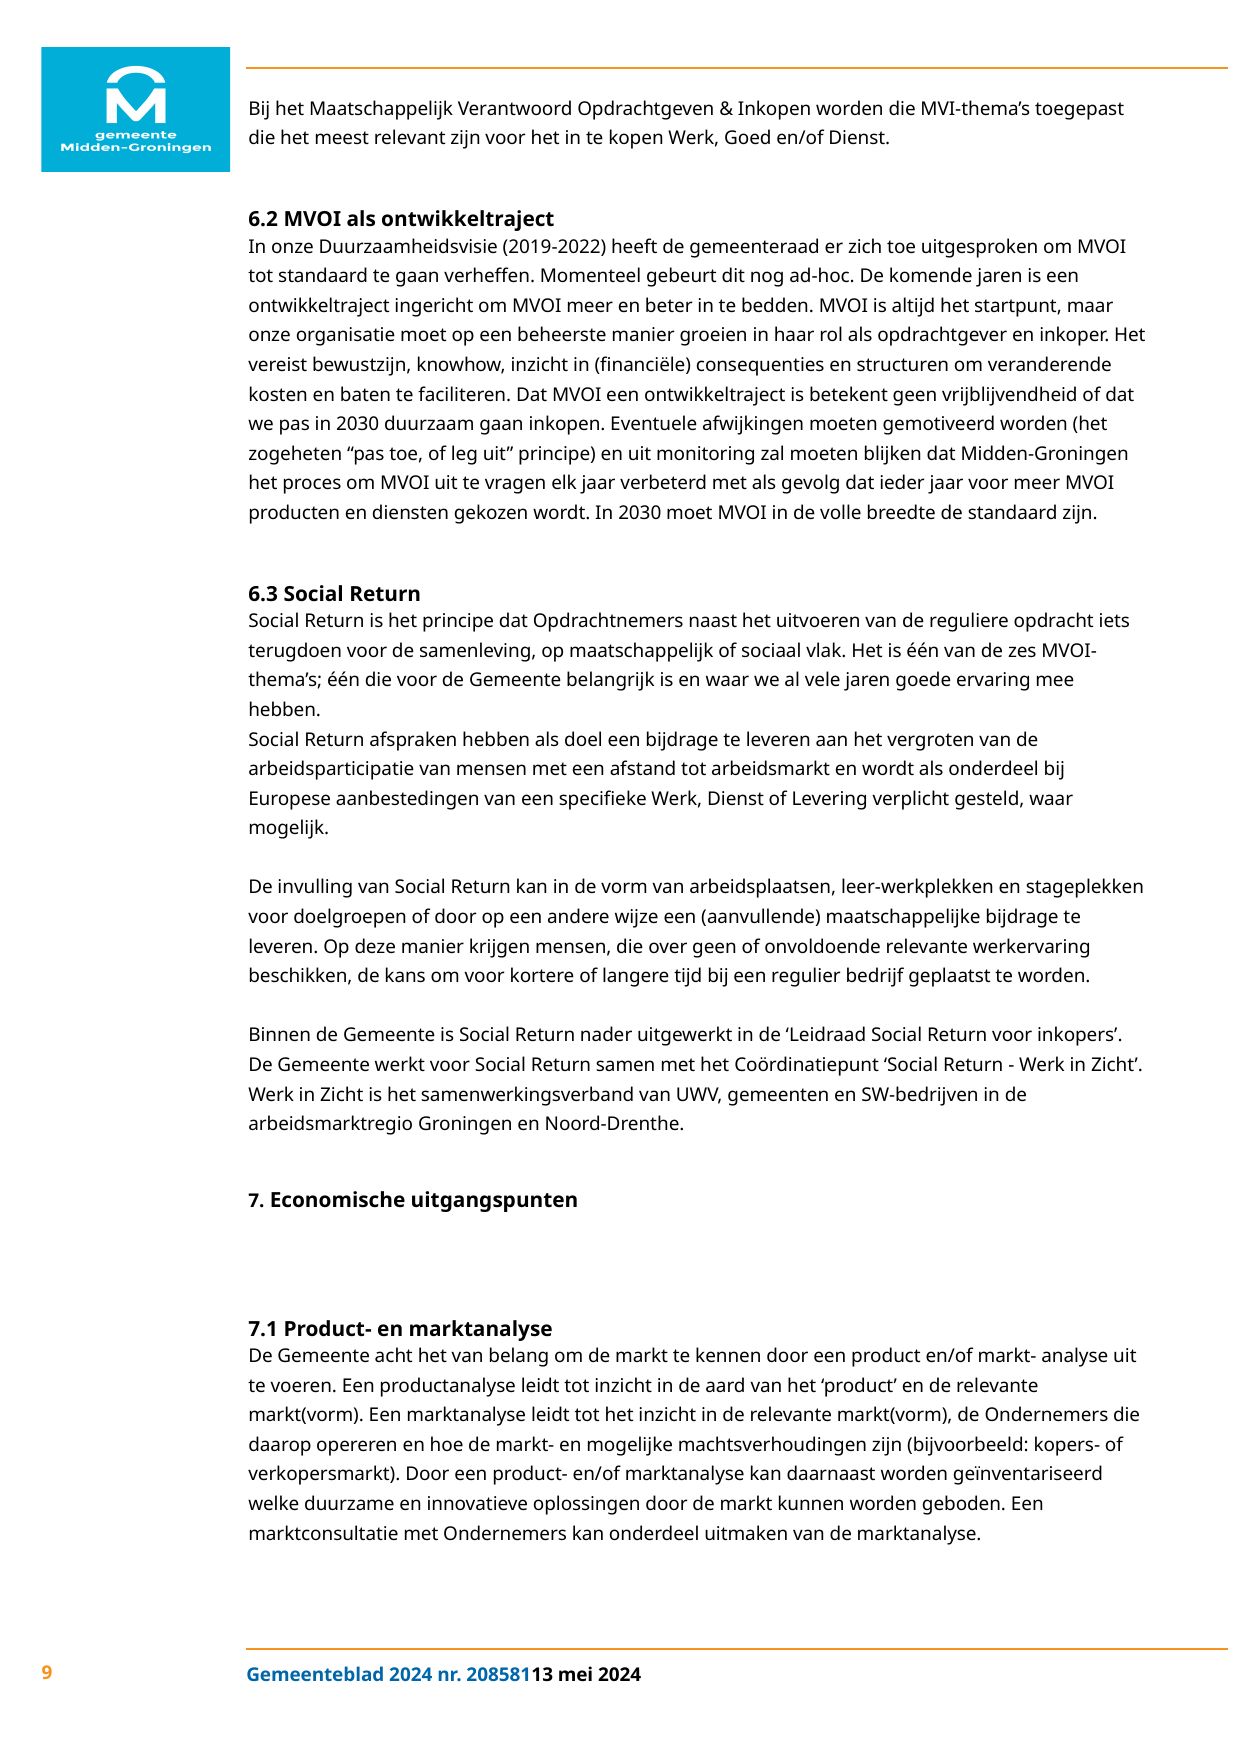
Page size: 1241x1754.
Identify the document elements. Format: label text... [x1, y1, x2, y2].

text Social Return is het principe dat Opdrachtnemers naast het uitvoeren van de reguliere opdracht iets terugdoen voor de samenleving, op maatschappelijk of sociaal vlak. Het is één van de zes MVOI-thema’s; één die voor de Gemeente belangrijk is en waar we al vele jaren goede ervaring mee hebben. [248, 607, 1152, 722]
text In onze Duurzaamheidsvisie (2019-2022) heeft de gemeenteraad er zich toe uitgesproken om MVOI tot standaard te gaan verheffen. Momenteel gebeurt dit nog ad-hoc. De komende jaren is een ontwikkeltraject ingericht om MVOI meer en beter in te bedden. MVOI is altijd het startpunt, maar onze organisatie moet op een beheerste manier groeien in haar rol als opdrachtgever en inkoper. Het vereist bewustzijn, knowhow, inzicht in (financiële) consequenties en structuren om veranderende kosten en baten te faciliteren. Dat MVOI een ontwikkeltraject is betekent geen vrijblijvendheid of dat we pas in 2030 duurzaam gaan inkopen. Eventuele afwijkingen moeten gemotiveerd worden (het zogeheten “pas toe, of leg uit” principe) en uit monitoring zal moeten blijken dat Midden-Groningen het proces om MVOI uit te vragen elk jaar verbeterd met als gevolg dat ieder jaar voor meer MVOI producten en diensten gekozen wordt. In 2030 moet MVOI in de volle breedte de standaard zijn. [248, 233, 1152, 525]
text Social Return afspraken hebben als doel een bijdrage te leveren aan het vergroten van de arbeidsparticipatie van mensen met een afstand tot arbeidsmarkt en wordt als onderdeel bij Europese aanbestedingen van een specifieke Werk, Dienst of Levering verplicht gesteld, waar mogelijk. [248, 726, 1152, 840]
picture [108, 66, 164, 82]
text 7. Economische uitgangspunten [248, 1186, 1152, 1214]
text De invulling van Social Return kan in de vorm van arbeidsplaatsen, leer-werkplekken en stageplekken voor doelgroepen of door op een andere wijze een (aanvullende) maatschappelijke bijdrage te leveren. Op deze manier krijgen mensen, die over geen of onvoldoende relevante werkervaring beschikken, de kans om voor kortere of langere tijd bij een regulier bedrijf geplaatst te worden. [248, 874, 1152, 988]
text 7.1 Product- en marktanalyse [248, 1314, 1152, 1342]
text 6.2 MVOI als ontwikkeltraject [248, 204, 1152, 233]
text De Gemeente acht het van belang om de markt te kennen door een product en/of markt- analyse uit te voeren. Een productanalyse leidt tot inzicht in de aard van het ‘product’ en de relevante markt(vorm). Een marktanalyse leidt tot het inzicht in de relevante markt(vorm), de Ondernemers die daarop opereren en hoe de markt- en mogelijke machtsverhoudingen zijn (bijvoorbeeld: kopers- of verkopersmarkt). Door een product- en/of marktanalyse kan daarnaast worden geïnventariseerd welke duurzame en innovatieve oplossingen door de markt kunnen worden geboden. Een marktconsultatie met Ondernemers kan onderdeel uitmaken van de marktanalyse. [248, 1342, 1152, 1545]
text Binnen de Gemeente is Social Return nader uitgewerkt in de ‘Leidraad Social Return voor inkopers’. De Gemeente werkt voor Social Return samen met het Coördinatiepunt ‘Social Return - Werk in Zicht’. Werk in Zicht is het samenwerkingsverband van UWV, gemeenten en SW-bedrijven in de arbeidsmarktregio Groningen en Noord-Drenthe. [248, 1022, 1152, 1136]
text 6.3 Social Return [248, 579, 1152, 607]
picture [184, 146, 190, 153]
picture [107, 89, 165, 122]
text Bij het Maatschappelijk Verantwoord Opdrachtgeven & Inkopen worden die MVI-thema’s toegepast die het meest relevant zijn voor het in te kopen Werk, Goed en/of Dienst. [248, 95, 1152, 150]
